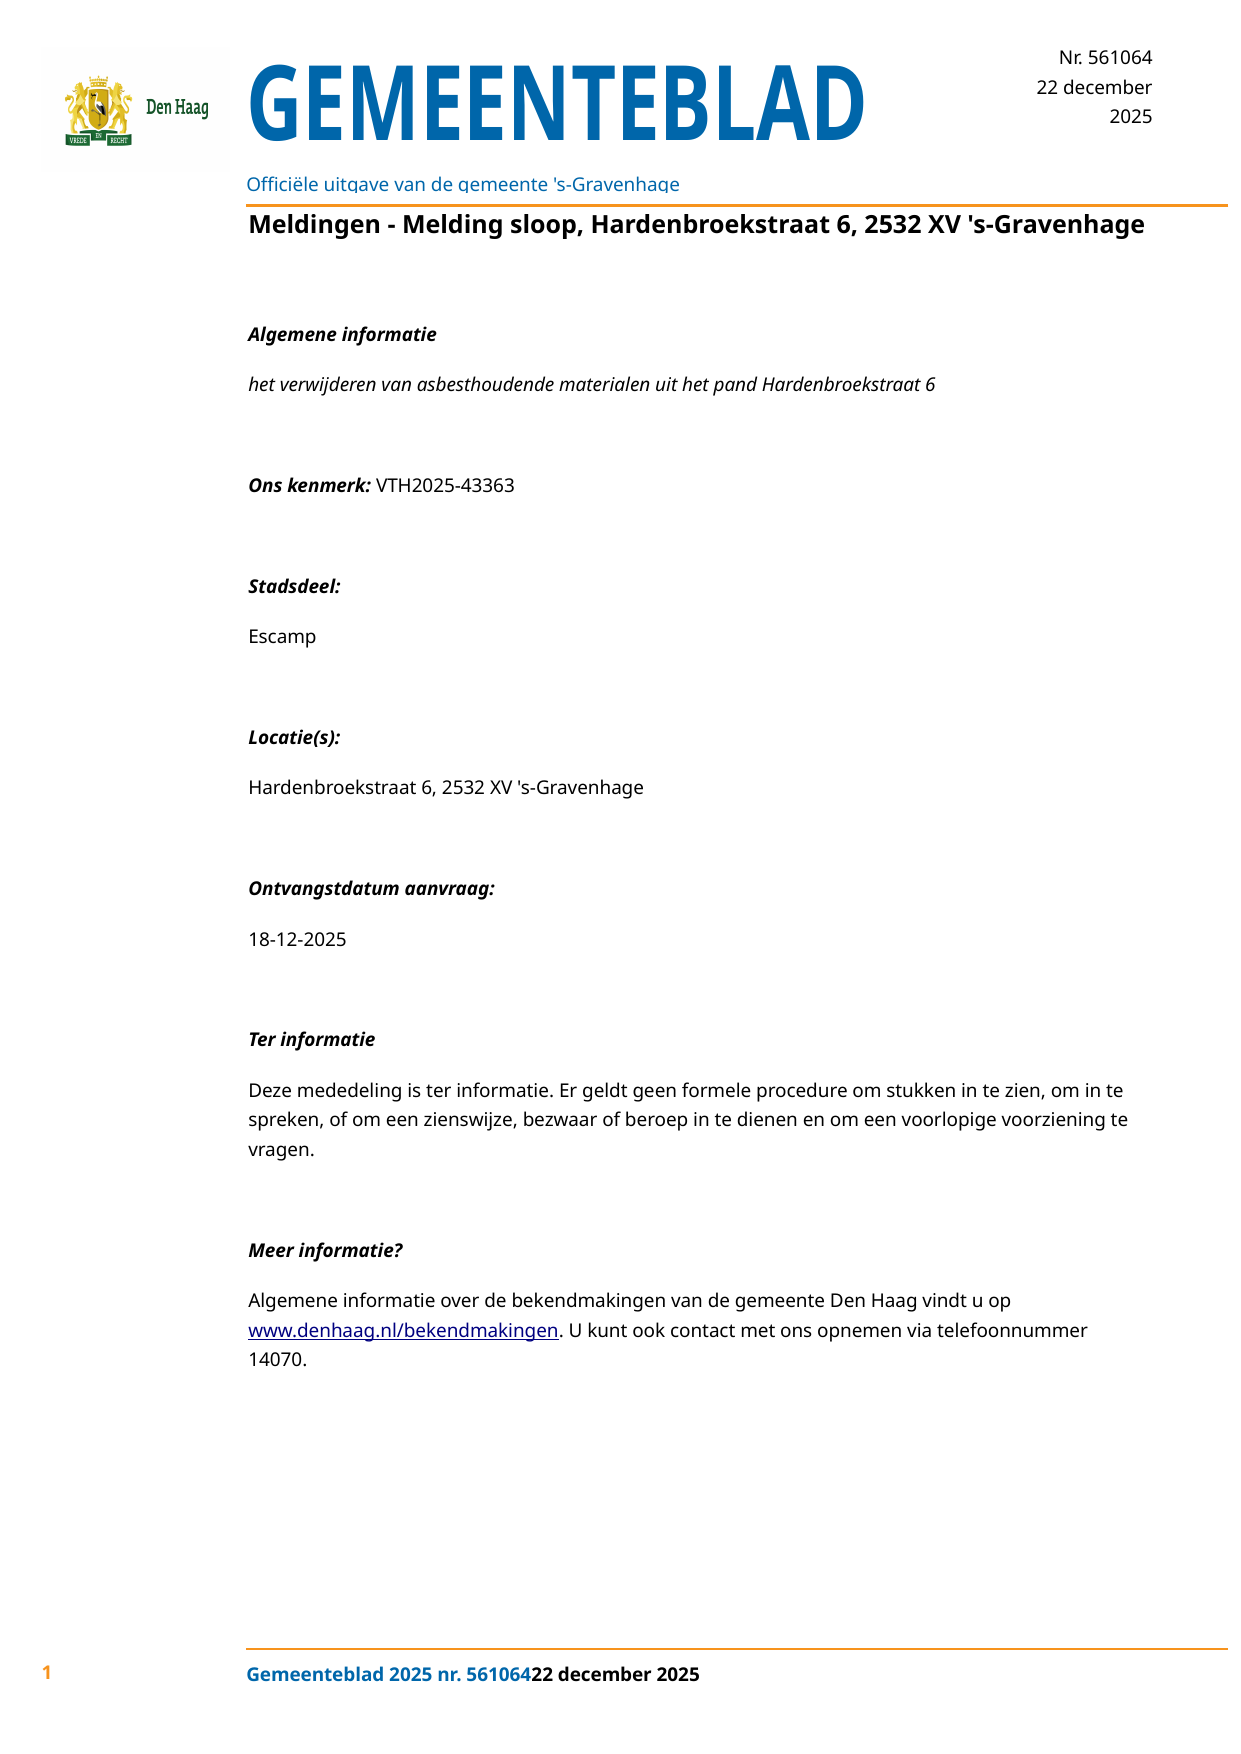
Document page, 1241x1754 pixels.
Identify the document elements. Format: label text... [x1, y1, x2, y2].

text Stadsdeel: [248, 573, 1152, 598]
text Ons kenmerk: VTH2025-43363 [248, 472, 1152, 498]
text Ontvangstdatum aanvraag: [248, 875, 1152, 901]
text Algemene informatie [248, 321, 1152, 346]
text Locatie(s): [248, 724, 1152, 750]
text 18-12-2025 [248, 926, 1152, 951]
picture [41, 47, 231, 172]
text Hardenbroekstraat 6, 2532 XV 's-Gravenhage [248, 774, 1152, 800]
text Deze mededeling is ter informatie. Er geldt geen formele procedure om stukken in te zien, om in te spreken, of om een zienswijze, bezwaar of beroep in te dienen en om een voorlopige voorziening te vragen. [248, 1077, 1152, 1162]
text Meldingen - Melding sloop, Hardenbroekstraat 6, 2532 XV 's-Gravenhage [248, 207, 1152, 241]
text Ter informatie [248, 1027, 1152, 1052]
text Meer informatie? [248, 1237, 1152, 1263]
text het verwijderen van asbesthoudende materialen uit het pand Hardenbroekstraat 6 [248, 371, 1152, 397]
text Algemene informatie over de bekendmakingen van de gemeente Den Haag vindt u op www.denhaag.nl/bekendmakingen. U kunt ook contact met ons opnemen via telefoonnummer 14070. [248, 1287, 1152, 1372]
text Escamp [248, 623, 1152, 649]
